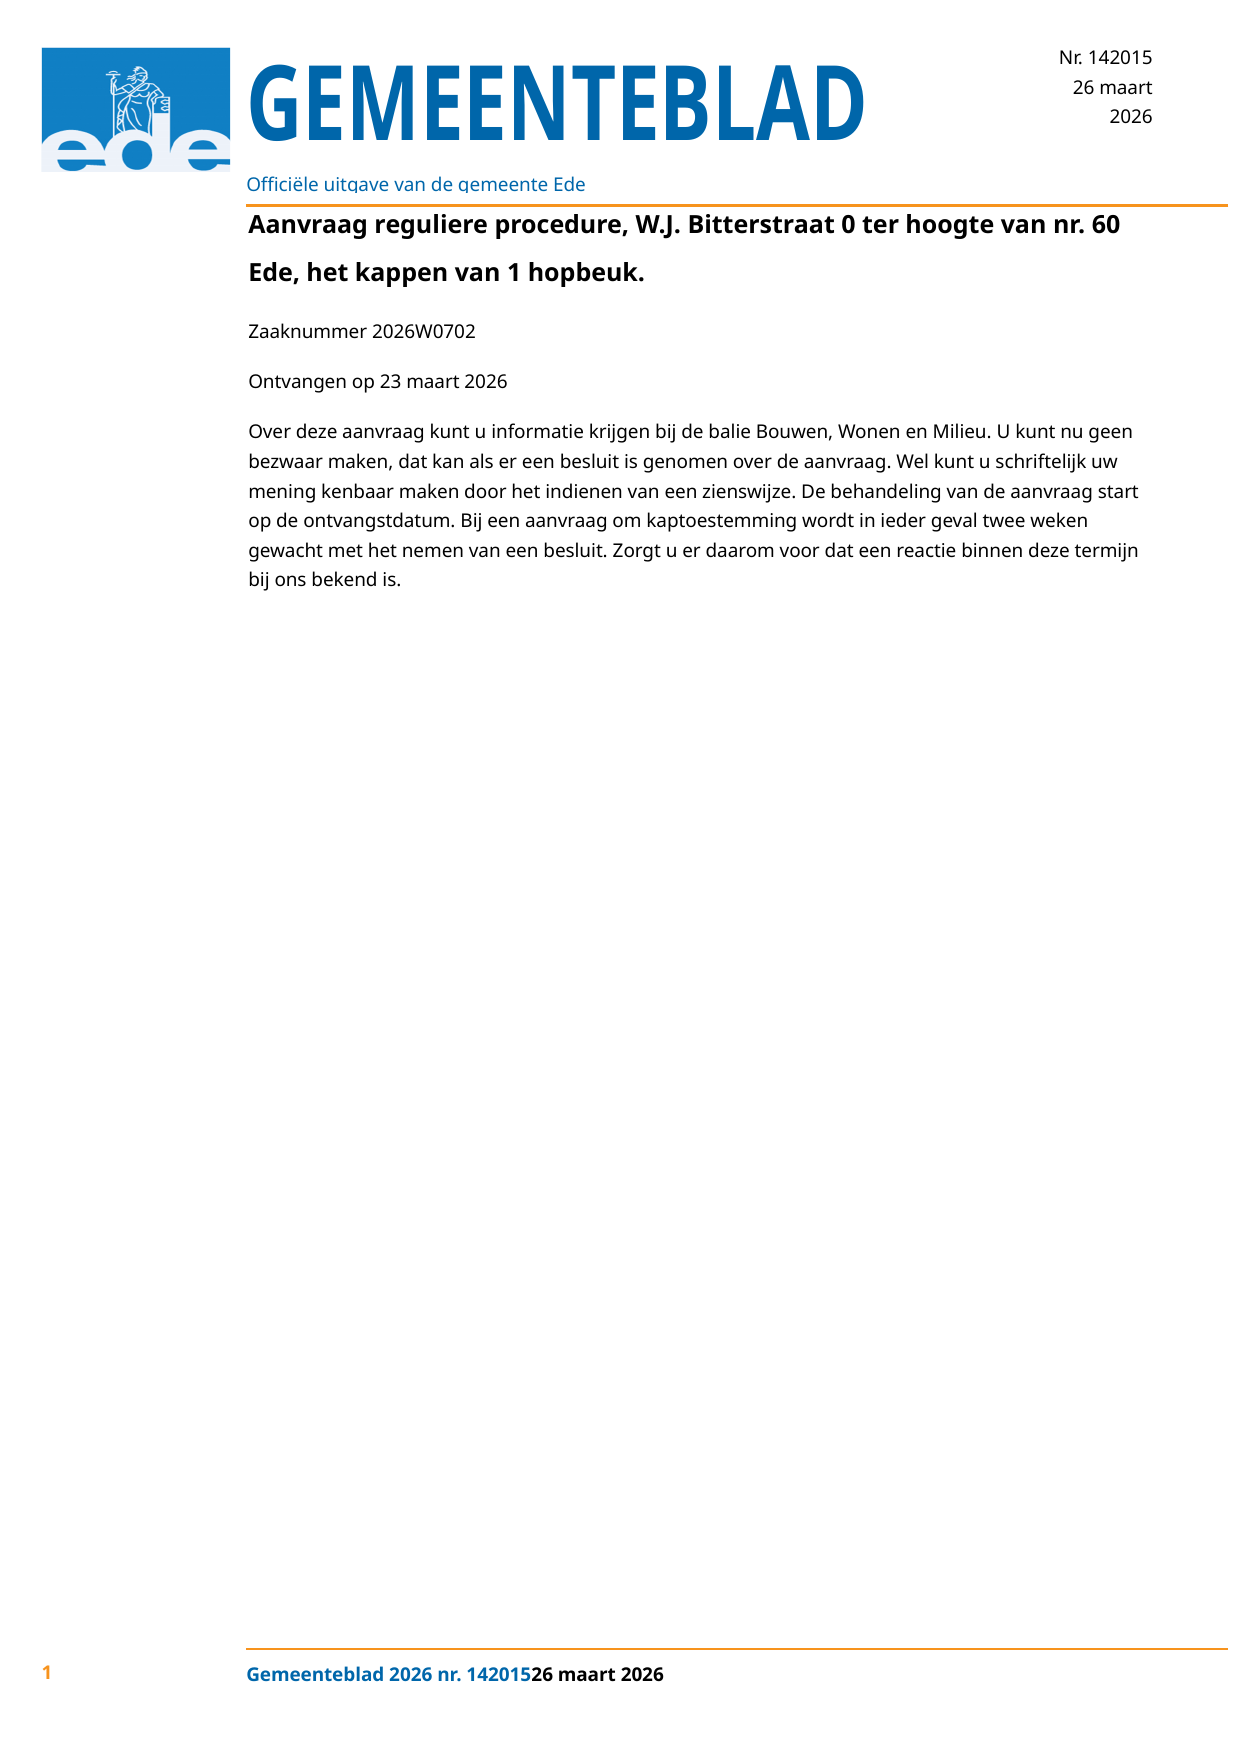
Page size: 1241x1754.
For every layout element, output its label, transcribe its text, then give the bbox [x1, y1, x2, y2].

text Aanvraag reguliere procedure, W.J. Bitterstraat 0 ter hoogte van nr. 60 Ede, het kappen van 1 hopbeuk. [248, 207, 1152, 288]
text Ontvangen op 23 maart 2026 [248, 368, 1152, 394]
picture [41, 47, 231, 172]
text Zaaknummer 2026W0702 [248, 318, 1152, 344]
text Over deze aanvraag kunt u informatie krijgen bij de balie Bouwen, Wonen en Milieu. U kunt nu geen bezwaar maken, dat kan als er een besluit is genomen over de aanvraag. Wel kunt u schriftelijk uw mening kenbaar maken door het indienen van een zienswijze. De behandeling van de aanvraag start op de ontvangstdatum. Bij een aanvraag om kaptoestemming wordt in ieder geval twee weken gewacht met het nemen van een besluit. Zorgt u er daarom voor dat een reactie binnen deze termijn bij ons bekend is. [248, 419, 1152, 592]
